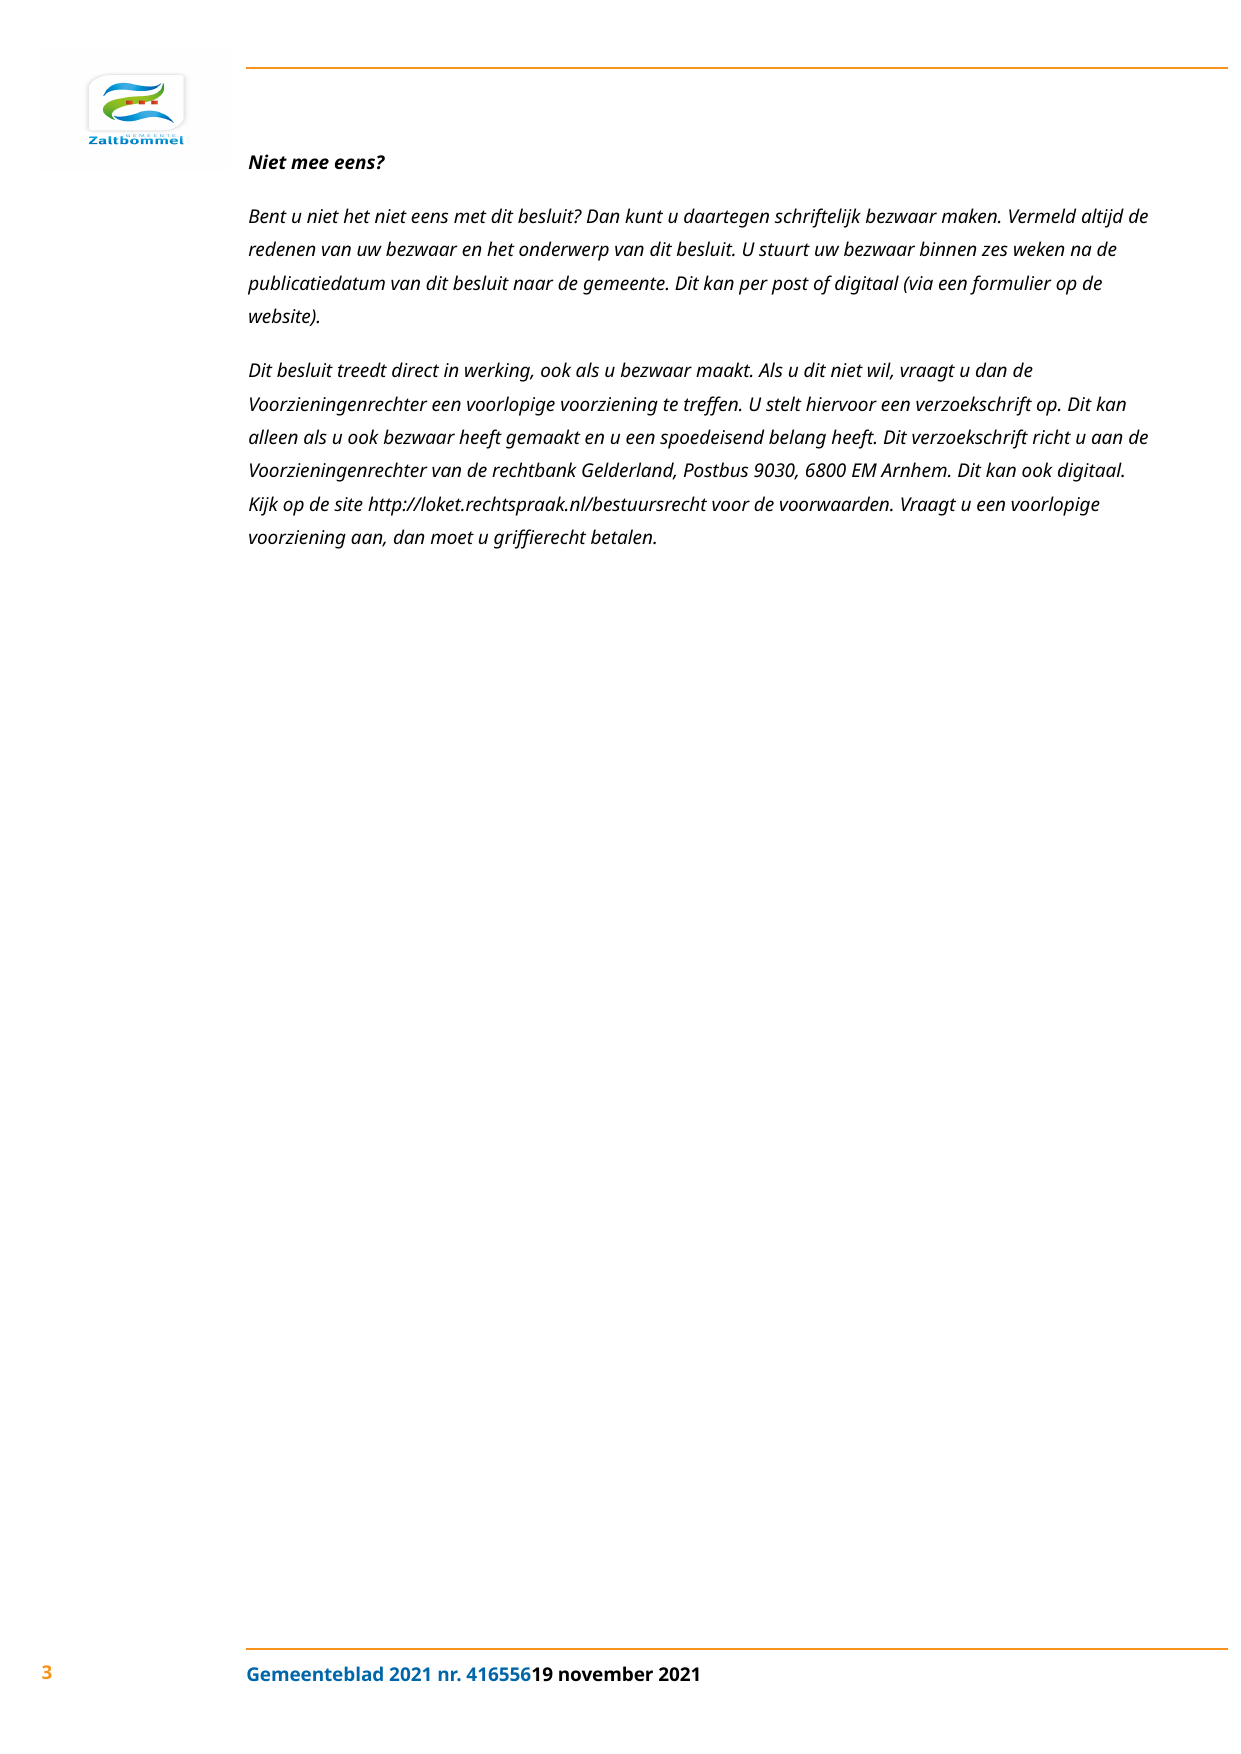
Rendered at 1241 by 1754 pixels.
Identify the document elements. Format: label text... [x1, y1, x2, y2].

picture [41, 47, 231, 172]
text Dit besluit treedt direct in werking, ook als u bezwaar maakt. Als u dit niet wil, vraagt u dan de Voorzieningenrechter een voorlopige voorziening te treffen. U stelt hiervoor een verzoekschrift op. Dit kan alleen als u ook bezwaar heeft gemaakt en u een spoedeisend belang heeft. Dit verzoekschrift richt u aan de Voorzieningenrechter van de rechtbank Gelderland, Postbus 9030, 6800 EM Arnhem. Dit kan ook digitaal. Kijk op de site http://loket.rechtspraak.nl/bestuursrecht voor de voorwaarden. Vraagt u een voorlopige voorziening aan, dan moet u griffierecht betalen. [248, 357, 1152, 550]
text Niet mee eens? [248, 149, 1152, 174]
text Bent u niet het niet eens met dit besluit? Dan kunt u daartegen schriftelijk bezwaar maken. Vermeld altijd de redenen van uw bezwaar en het onderwerp van dit besluit. U stuurt uw bezwaar binnen zes weken na de publicatiedatum van dit besluit naar de gemeente. Dit kan per post of digitaal (via een formulier op de website). [248, 203, 1152, 329]
